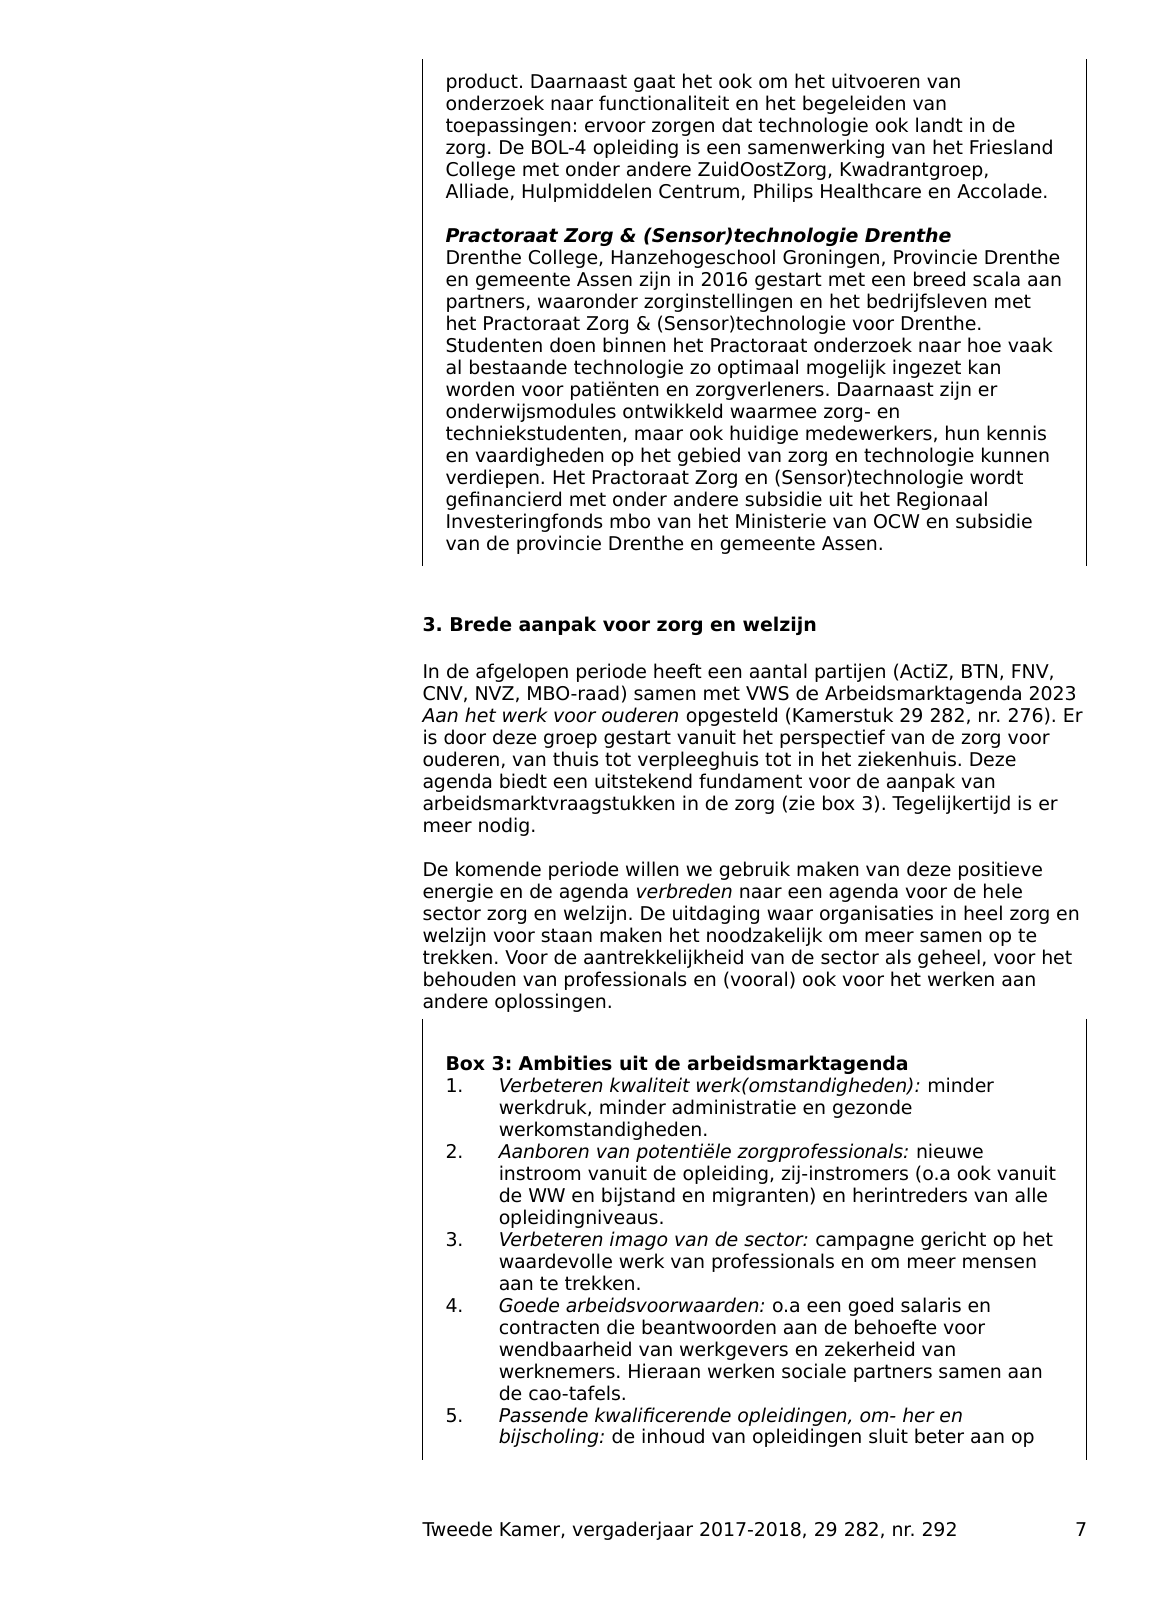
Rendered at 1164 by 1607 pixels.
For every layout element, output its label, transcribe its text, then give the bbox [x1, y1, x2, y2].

text De komende periode willen we gebruik maken van deze positieve energie en de agenda verbreden naar een agenda voor de hele sector zorg en welzijn. De uitdaging waar organisaties in heel zorg en welzijn voor staan maken het noodzakelijk om meer samen op te trekken. Voor de aantrekkelijkheid van de sector als geheel, voor het behouden van professionals en (vooral) ook voor het werken aan andere oplossingen. [422, 859, 1087, 1013]
subtitle 3. Brede aanpak voor zorg en welzijn [422, 614, 1087, 636]
table_header Box 3: Ambities uit de arbeidsmarktagenda 1. Verbeteren kwaliteit werk(omstandigheden): minder werkdruk, minder administratie en gezonde werkomstandigheden. 2. Aanboren van potentiële zorgprofessionals: nieuwe instroom vanuit de opleiding, zij-instromers (o.a ook vanuit de WW en bijstand en migranten) en herintreders van alle opleidingniveaus. 3. Verbeteren imago van de sector: campagne gericht op het waardevolle werk van professionals en om meer mensen aan te trekken. 4. Goede arbeidsvoorwaarden: o.a een goed salaris en contracten die beantwoorden aan de behoefte voor wendbaarheid van werkgevers en zekerheid van werknemers. Hieraan werken sociale partners samen aan de cao-tafels. 5. Passende kwalificerende opleidingen, om- her en bijscholing: de inhoud van opleidingen sluit beter aan op [423, 1019, 1086, 1460]
text In de afgelopen periode heeft een aantal partijen (ActiZ, BTN, FNV, CNV, NVZ, MBO-raad) samen met VWS de Arbeidsmarktagenda 2023 Aan het werk voor ouderen opgesteld (Kamerstuk 29 282, nr. 276). Er is door deze groep gestart vanuit het perspectief van de zorg voor ouderen, van thuis tot verpleeghuis tot in het ziekenhuis. Deze agenda biedt een uitstekend fundament voor de aanpak van arbeidsmarktvraagstukken in de zorg (zie box 3). Tegelijkertijd is er meer nodig. [422, 661, 1087, 837]
table_header product. Daarnaast gaat het ook om het uitvoeren van onderzoek naar functionaliteit en het begeleiden van toepassingen: ervoor zorgen dat technologie ook landt in de zorg. De BOL-4 opleiding is een samenwerking van het Friesland College met onder andere ZuidOostZorg, Kwadrantgroep, Alliade, Hulpmiddelen Centrum, Philips Healthcare en Accolade. Practoraat Zorg & (Sensor)technologie Drenthe Drenthe College, Hanzehogeschool Groningen, Provincie Drenthe en gemeente Assen zijn in 2016 gestart met een breed scala aan partners, waaronder zorginstellingen en het bedrijfsleven met het Practoraat Zorg & (Sensor)technologie voor Drenthe. Studenten doen binnen het Practoraat onderzoek naar hoe vaak al bestaande technologie zo optimaal mogelijk ingezet kan worden voor patiënten en zorgverleners. Daarnaast zijn er onderwijsmodules ontwikkeld waarmee zorg- en techniekstudenten, maar ook huidige medewerkers, hun kennis en vaardigheden op het gebied van zorg en technologie kunnen verdiepen. Het Practoraat Zorg en (Sensor)technologie wordt gefinancierd met onder andere subsidie uit het Regionaal Investeringfonds mbo van het Ministerie van OCW en subsidie van de provincie Drenthe en gemeente Assen. [423, 59, 1086, 566]
